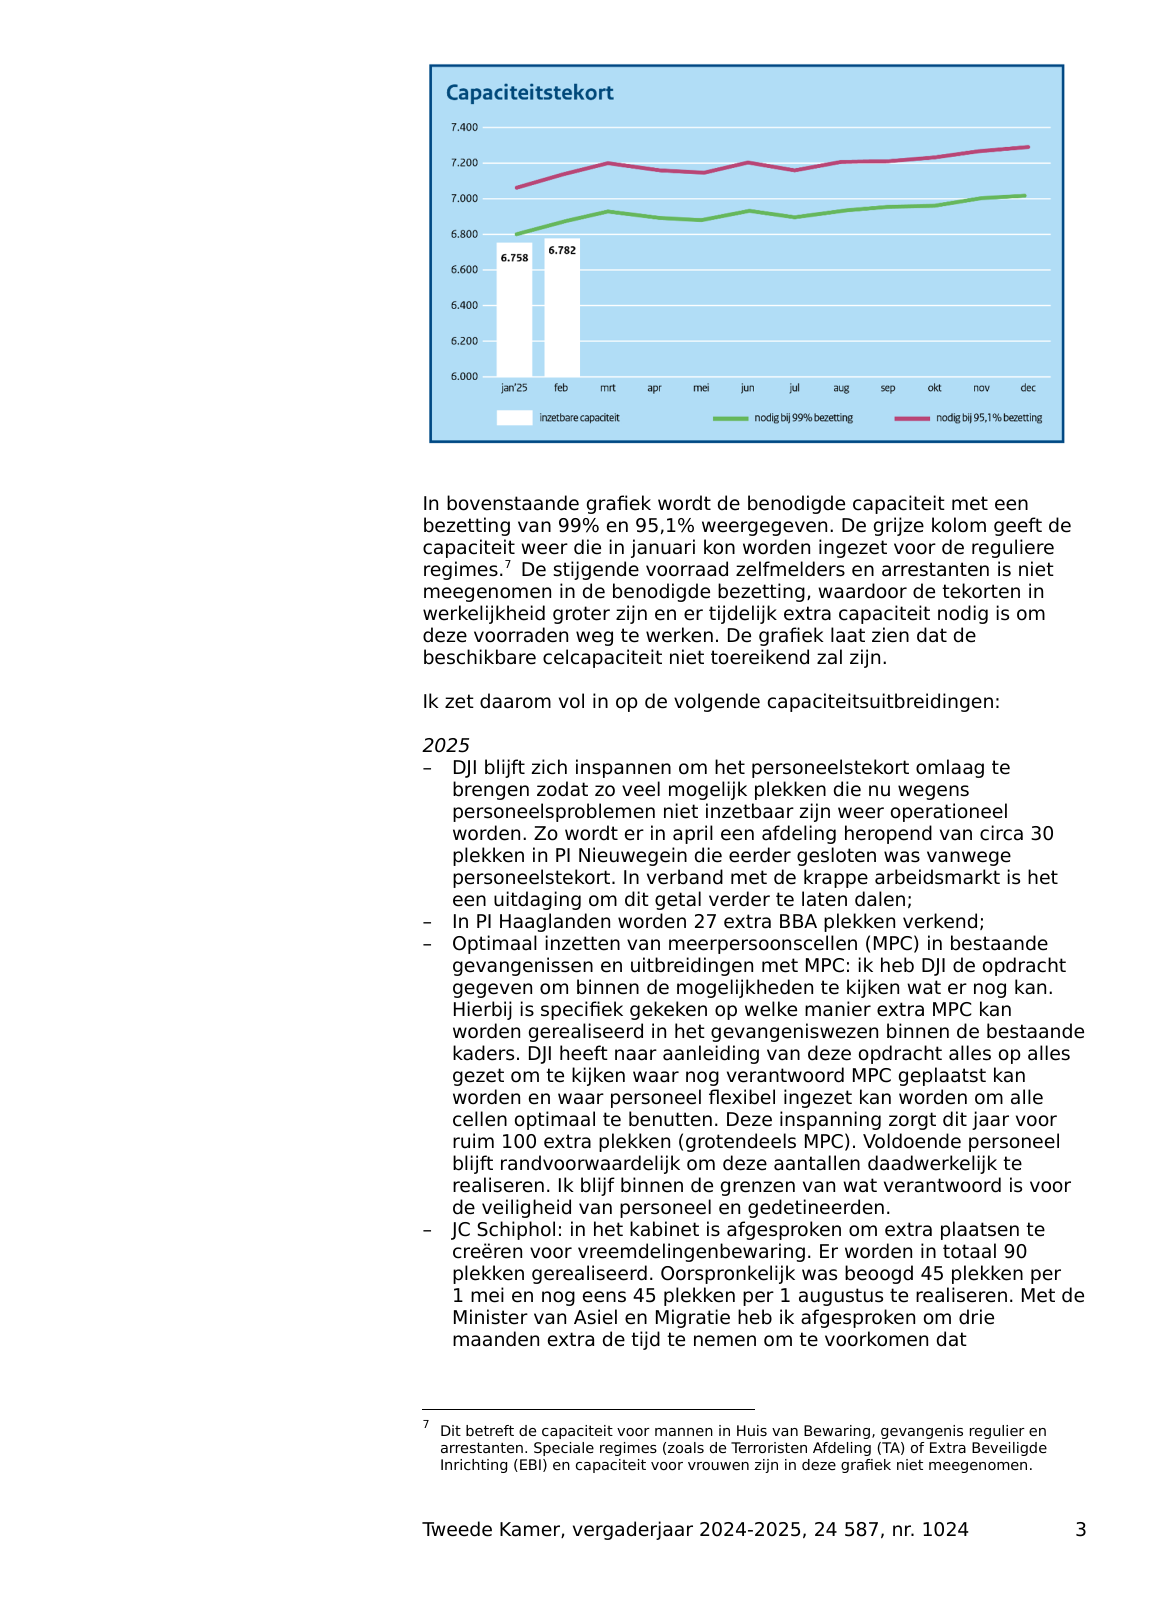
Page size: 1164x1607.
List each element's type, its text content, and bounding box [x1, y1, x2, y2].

text – DJI blijft zich inspannen om het personeelstekort omlaag te brengen zodat zo veel mogelijk plekken die nu wegens personeelsproblemen niet inzetbaar zijn weer operationeel worden. Zo wordt er in april een afdeling heropend van circa 30 plekken in PI Nieuwegein die eerder gesloten was vanwege personeelstekort. In verband met de krappe arbeidsmarkt is het een uitdaging om dit getal verder te laten dalen; [422, 757, 1087, 911]
picture [422, 59, 1072, 449]
text Dit betreft de capaciteit voor mannen in Huis van Bewaring, gevangenis regulier en arrestanten. Speciale regimes (zoals de Terroristen Afdeling (TA) of Extra Beveiligde Inrichting (EBI) en capaciteit voor vrouwen zijn in deze grafiek niet meegenomen. [422, 1418, 1087, 1474]
text – Optimaal inzetten van meerpersoonscellen (MPC) in bestaande gevangenissen en uitbreidingen met MPC: ik heb DJI de opdracht gegeven om binnen de mogelijkheden te kijken wat er nog kan. Hierbij is specifiek gekeken op welke manier extra MPC kan worden gerealiseerd in het gevangeniswezen binnen de bestaande kaders. DJI heeft naar aanleiding van deze opdracht alles op alles gezet om te kijken waar nog verantwoord MPC geplaatst kan worden en waar personeel flexibel ingezet kan worden om alle cellen optimaal te benutten. Deze inspanning zorgt dit jaar voor ruim 100 extra plekken (grotendeels MPC). Voldoende personeel blijft randvoorwaardelijk om deze aantallen daadwerkelijk te realiseren. Ik blijf binnen de grenzen van wat verantwoord is voor de veiligheid van personeel en gedetineerden. [422, 933, 1087, 1219]
text – JC Schiphol: in het kabinet is afgesproken om extra plaatsen te creëren voor vreemdelingenbewaring. Er worden in totaal 90 plekken gerealiseerd. Oorspronkelijk was beoogd 45 plekken per 1 mei en nog eens 45 plekken per 1 augustus te realiseren. Met de Minister van Asiel en Migratie heb ik afgesproken om drie maanden extra de tijd te nemen om te voorkomen dat [422, 1219, 1087, 1351]
text In bovenstaande grafiek wordt de benodigde capaciteit met een bezetting van 99% en 95,1% weergegeven. De grijze kolom geeft de capaciteit weer die in januari kon worden ingezet voor de reguliere regimes. De stijgende voorraad zelfmelders en arrestanten is niet meegenomen in de benodigde bezetting, waardoor de tekorten in werkelijkheid groter zijn en er tijdelijk extra capaciteit nodig is om deze voorraden weg te werken. De grafiek laat zien dat de beschikbare celcapaciteit niet toereikend zal zijn. [422, 493, 1087, 669]
subtitle 2025 [422, 735, 1087, 757]
text Ik zet daarom vol in op de volgende capaciteitsuitbreidingen: [422, 691, 1087, 713]
text – In PI Haaglanden worden 27 extra BBA plekken verkend; [422, 911, 1087, 933]
